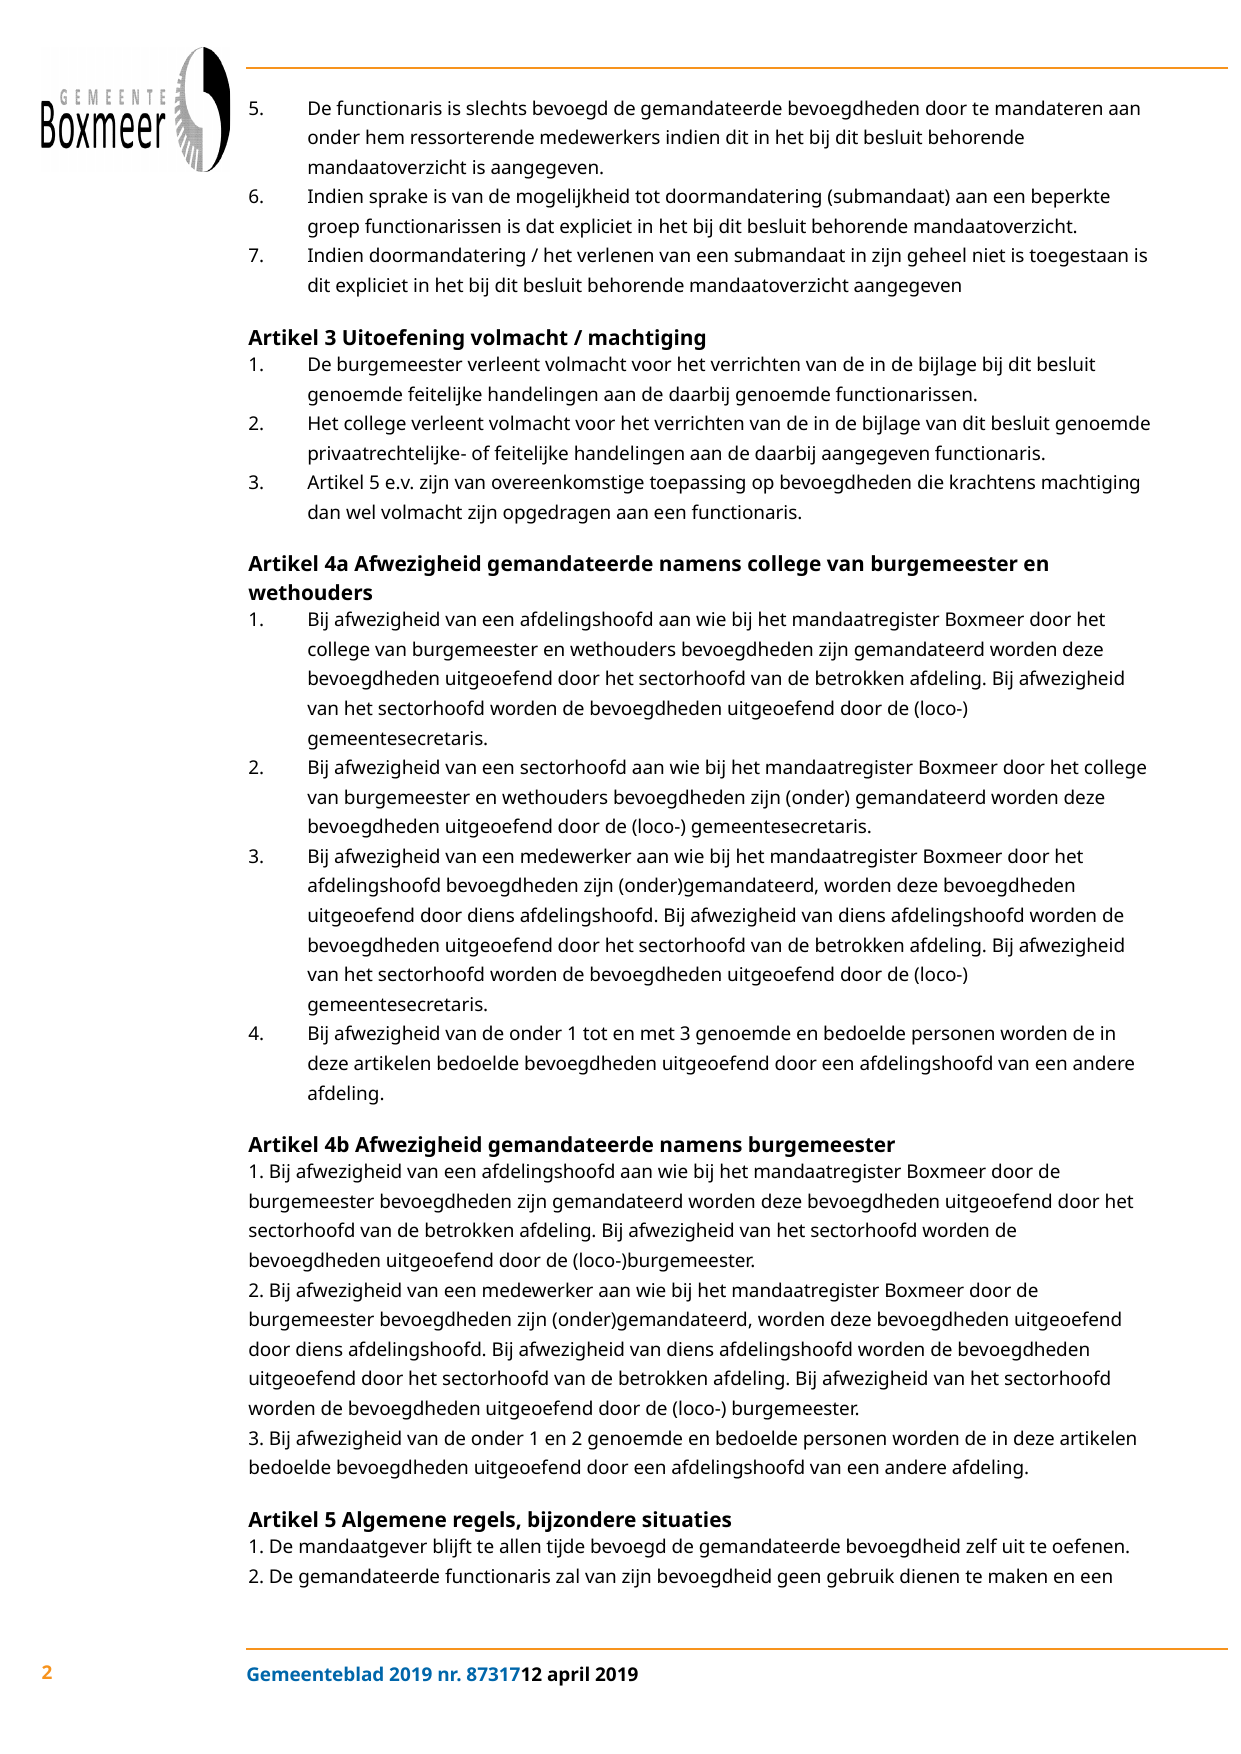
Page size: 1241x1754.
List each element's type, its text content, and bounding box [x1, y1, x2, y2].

list De functionaris is slechts bevoegd de gemandateerde bevoegdheden door te mandateren aan onder hem ressorterende medewerkers indien dit in het bij dit besluit behorende mandaatoverzicht is aangegeven. [248, 95, 1152, 180]
list Het college verleent volmacht voor het verrichten van de in de bijlage van dit besluit genoemde privaatrechtelijke- of feitelijke handelingen aan de daarbij aangegeven functionaris. [248, 410, 1152, 466]
list Indien sprake is van de mogelijkheid tot doormandatering (submandaat) aan een beperkte groep functionarissen is dat expliciet in het bij dit besluit behorende mandaatoverzicht. [248, 183, 1152, 239]
text 3. Bij afwezigheid van de onder 1 en 2 genoemde en bedoelde personen worden de in deze artikelen bedoelde bevoegdheden uitgeoefend door een afdelingshoofd van een andere afdeling. [248, 1425, 1152, 1480]
text Artikel 3 Uitoefening volmacht / machtiging [248, 323, 1152, 351]
list Bij afwezigheid van een afdelingshoofd aan wie bij het mandaatregister Boxmeer door het college van burgemeester en wethouders bevoegdheden zijn gemandateerd worden deze bevoegdheden uitgeoefend door het sectorhoofd van de betrokken afdeling. Bij afwezigheid van het sectorhoofd worden de bevoegdheden uitgeoefend door de (loco-) gemeentesecretaris. [248, 606, 1152, 750]
list Bij afwezigheid van een medewerker aan wie bij het mandaatregister Boxmeer door het afdelingshoofd bevoegdheden zijn (onder)gemandateerd, worden deze bevoegdheden uitgeoefend door diens afdelingshoofd. Bij afwezigheid van diens afdelingshoofd worden de bevoegdheden uitgeoefend door het sectorhoofd van de betrokken afdeling. Bij afwezigheid van het sectorhoofd worden de bevoegdheden uitgeoefend door de (loco-) gemeentesecretaris. [248, 843, 1152, 1017]
picture [41, 47, 231, 172]
text Artikel 4b Afwezigheid gemandateerde namens burgemeester [248, 1130, 1152, 1158]
text Artikel 5 Algemene regels, bijzondere situaties [248, 1505, 1152, 1533]
list De burgemeester verleent volmacht voor het verrichten van de in de bijlage bij dit besluit genoemde feitelijke handelingen aan de daarbij genoemde functionarissen. [248, 351, 1152, 406]
text 1. De mandaatgever blijft te allen tijde bevoegd de gemandateerde bevoegdheid zelf uit te oefenen. [248, 1533, 1152, 1559]
list Bij afwezigheid van de onder 1 tot en met 3 genoemde en bedoelde personen worden de in deze artikelen bedoelde bevoegdheden uitgeoefend door een afdelingshoofd van een andere afdeling. [248, 1021, 1152, 1105]
list Artikel 5 e.v. zijn van overeenkomstige toepassing op bevoegdheden die krachtens machtiging dan wel volmacht zijn opgedragen aan een functionaris. [248, 469, 1152, 525]
text 1. Bij afwezigheid van een afdelingshoofd aan wie bij het mandaatregister Boxmeer door de burgemeester bevoegdheden zijn gemandateerd worden deze bevoegdheden uitgeoefend door het sectorhoofd van de betrokken afdeling. Bij afwezigheid van het sectorhoofd worden de bevoegdheden uitgeoefend door de (loco-)burgemeester. [248, 1158, 1152, 1273]
text Artikel 4a Afwezigheid gemandateerde namens college van burgemeester en wethouders [248, 549, 1152, 606]
list Indien doormandatering / het verlenen van een submandaat in zijn geheel niet is toegestaan is dit expliciet in het bij dit besluit behorende mandaatoverzicht aangegeven [248, 243, 1152, 298]
list Bij afwezigheid van een sectorhoofd aan wie bij het mandaatregister Boxmeer door het college van burgemeester en wethouders bevoegdheden zijn (onder) gemandateerd worden deze bevoegdheden uitgeoefend door de (loco-) gemeentesecretaris. [248, 754, 1152, 839]
text 2. De gemandateerde functionaris zal van zijn bevoegdheid geen gebruik dienen te maken en een [248, 1563, 1152, 1588]
text 2. Bij afwezigheid van een medewerker aan wie bij het mandaatregister Boxmeer door de burgemeester bevoegdheden zijn (onder)gemandateerd, worden deze bevoegdheden uitgeoefend door diens afdelingshoofd. Bij afwezigheid van diens afdelingshoofd worden de bevoegdheden uitgeoefend door het sectorhoofd van de betrokken afdeling. Bij afwezigheid van het sectorhoofd worden de bevoegdheden uitgeoefend door de (loco-) burgemeester. [248, 1277, 1152, 1421]
